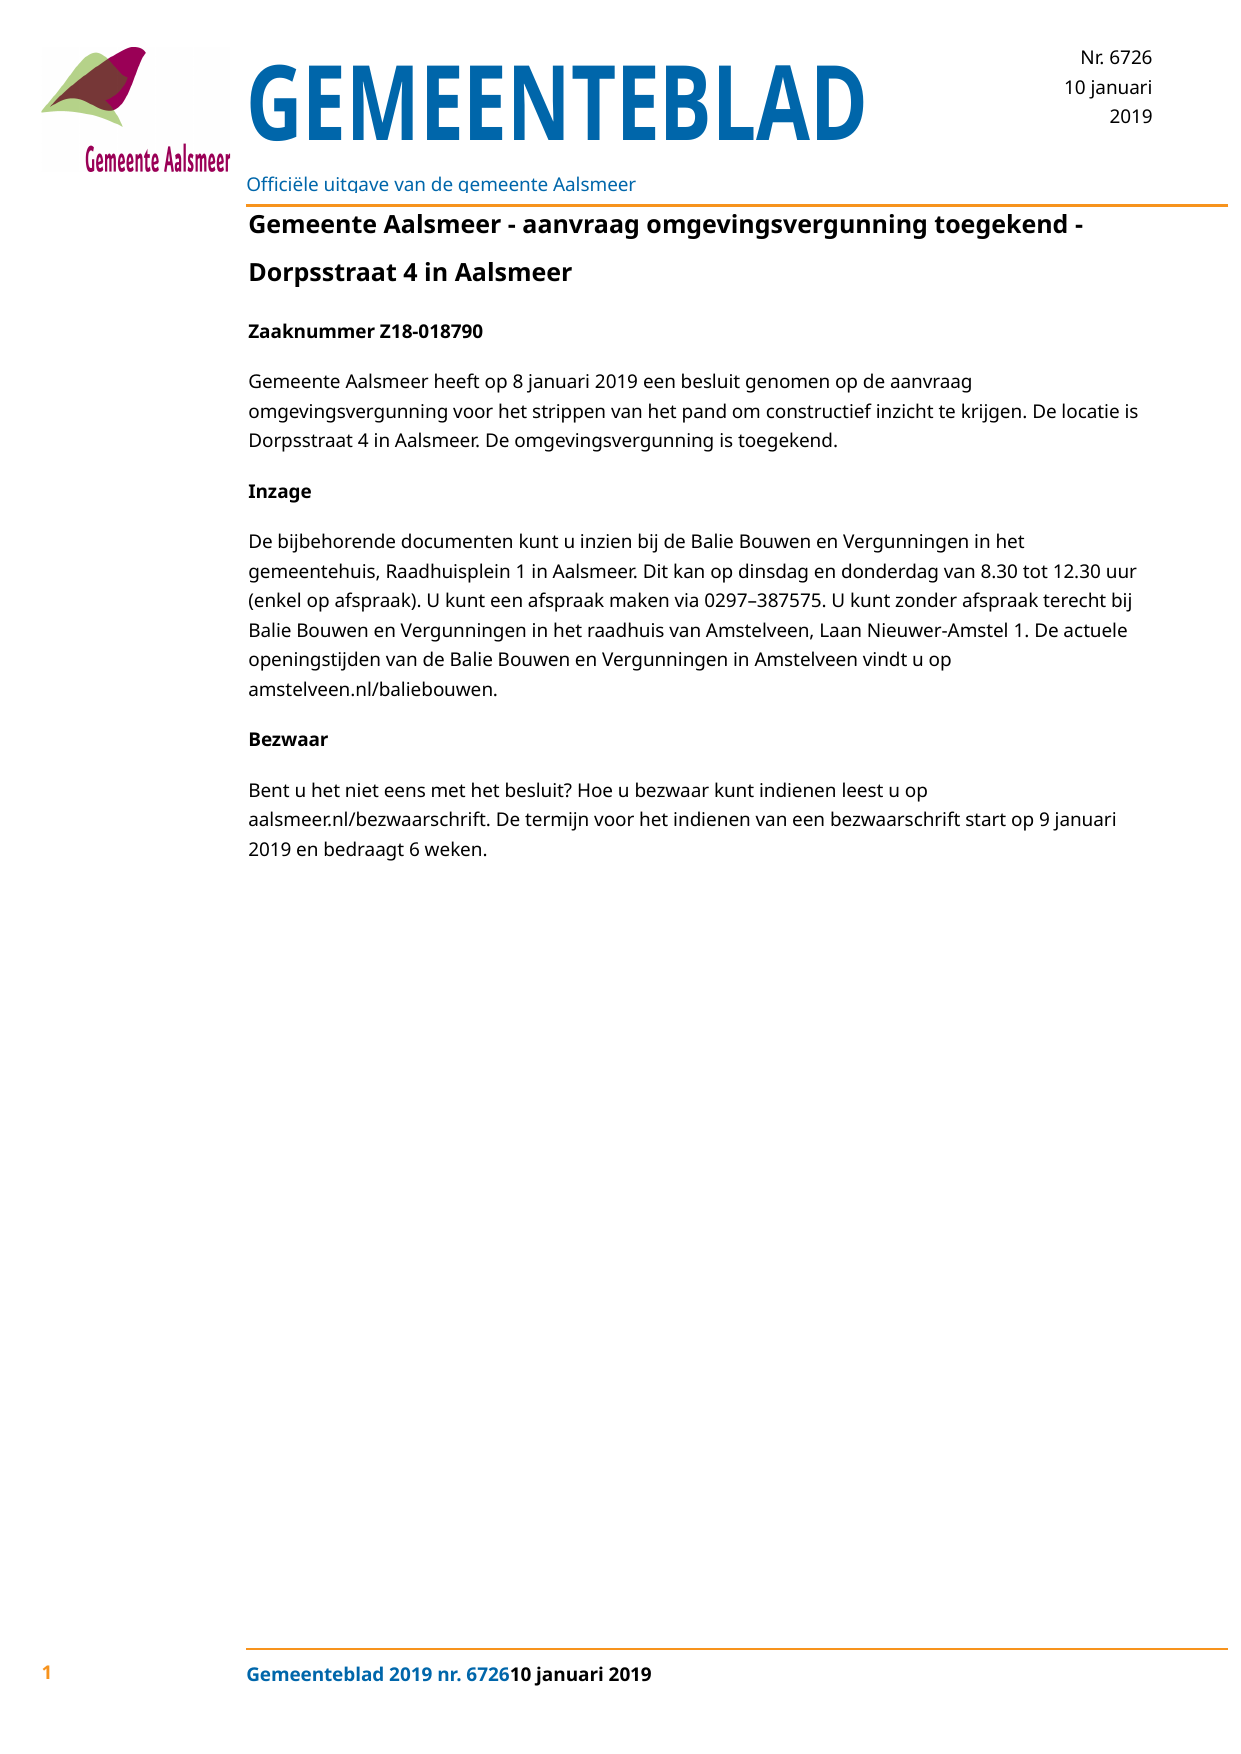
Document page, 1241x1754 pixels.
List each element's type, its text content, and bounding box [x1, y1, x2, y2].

text Gemeente Aalsmeer - aanvraag omgevingsvergunning toegekend - Dorpsstraat 4 in Aalsmeer [248, 207, 1152, 288]
picture [41, 47, 231, 172]
text De bijbehorende documenten kunt u inzien bij de Balie Bouwen en Vergunningen in het gemeentehuis, Raadhuisplein 1 in Aalsmeer. Dit kan op dinsdag en donderdag van 8.30 tot 12.30 uur (enkel op afspraak). U kunt een afspraak maken via 0297–387575. U kunt zonder afspraak terecht bij Balie Bouwen en Vergunningen in het raadhuis van Amstelveen, Laan Nieuwer-Amstel 1. De actuele openingstijden van de Balie Bouwen en Vergunningen in Amstelveen vindt u op amstelveen.nl/baliebouwen. [248, 528, 1152, 702]
text Bent u het niet eens met het besluit? Hoe u bezwaar kunt indienen leest u op aalsmeer.nl/bezwaarschrift. De termijn voor het indienen van een bezwaarschrift start op 9 januari 2019 en bedraagt 6 weken. [248, 777, 1152, 862]
text Bezwaar [248, 727, 1152, 752]
text Inzage [248, 478, 1152, 504]
text Gemeente Aalsmeer heeft op 8 januari 2019 een besluit genomen op de aanvraag omgevingsvergunning voor het strippen van het pand om constructief inzicht te krijgen. De locatie is Dorpsstraat 4 in Aalsmeer. De omgevingsvergunning is toegekend. [248, 368, 1152, 453]
text Zaaknummer Z18-018790 [248, 318, 1152, 344]
